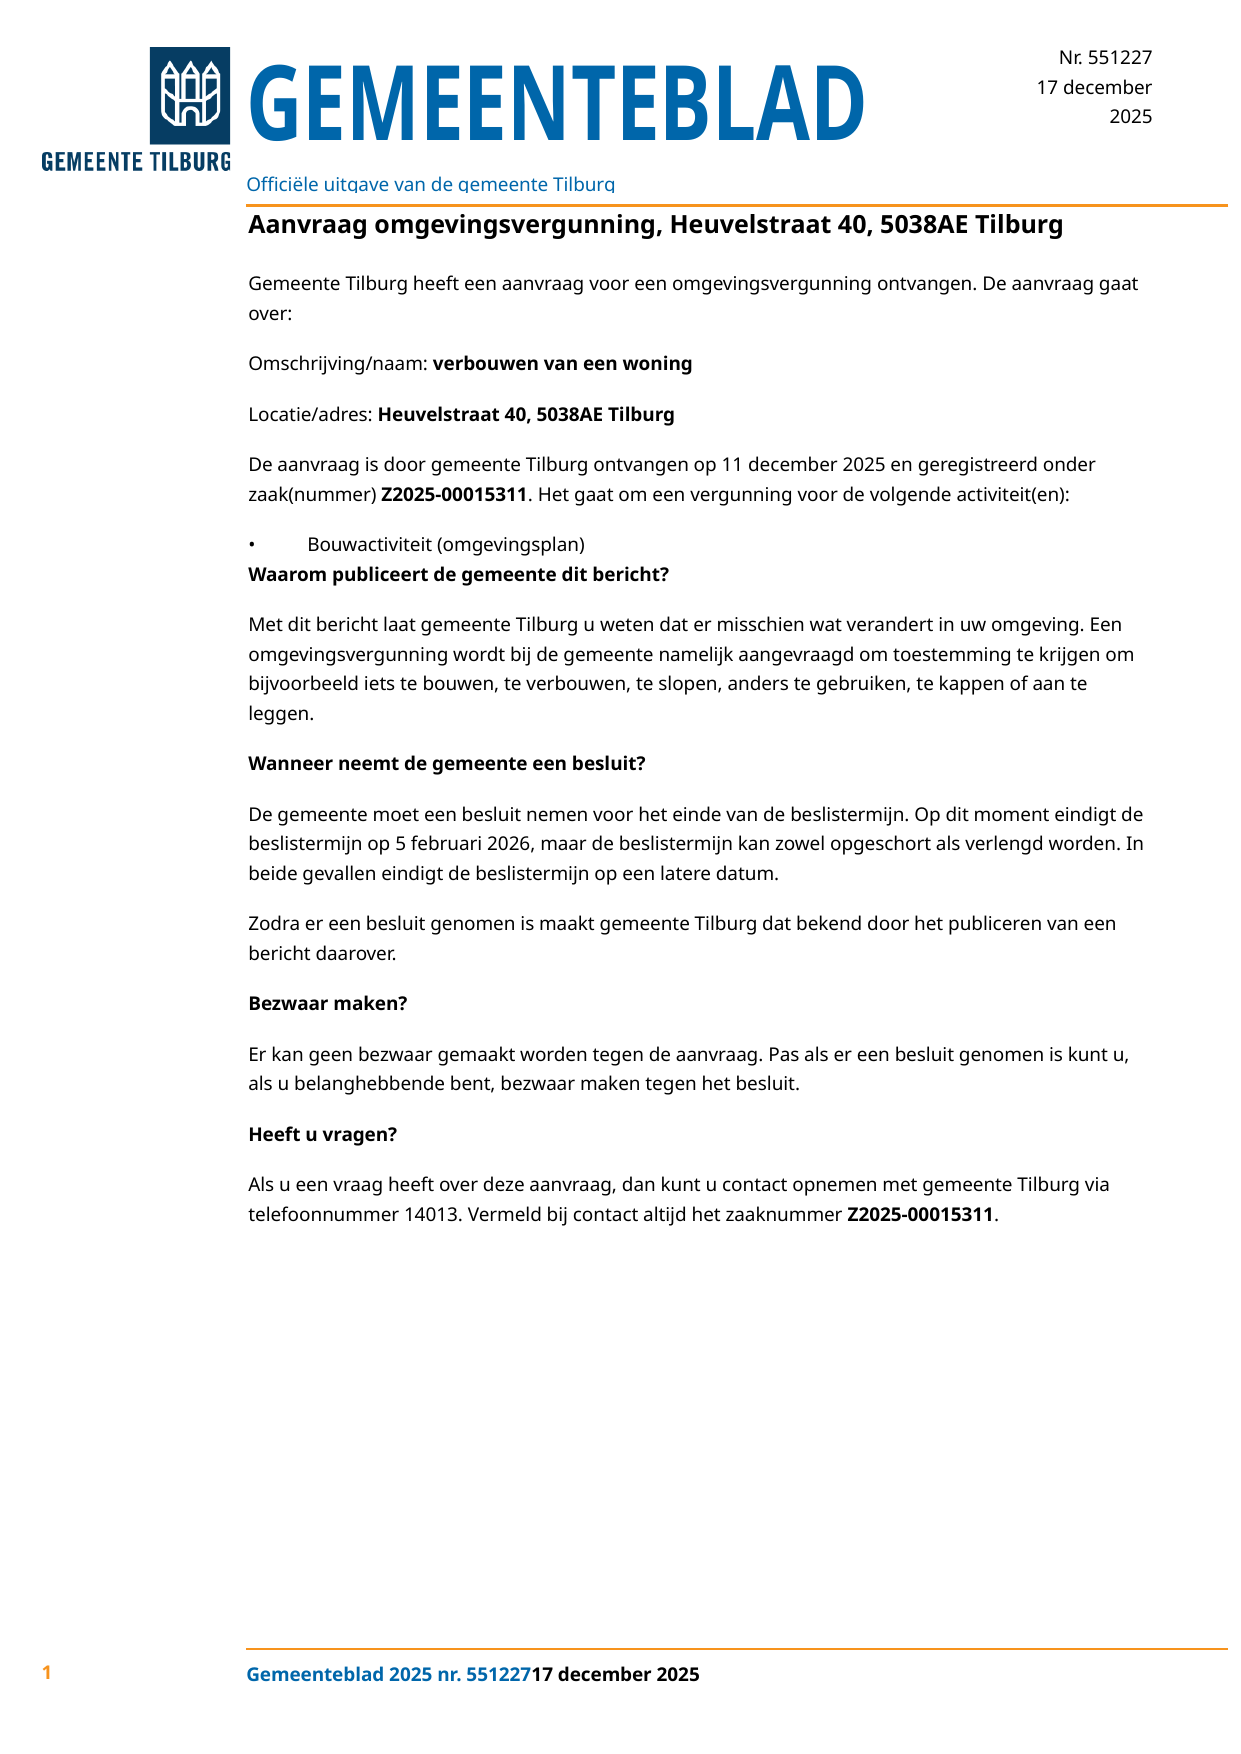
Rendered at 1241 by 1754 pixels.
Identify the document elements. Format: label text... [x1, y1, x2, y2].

text Wanneer neemt de gemeente een besluit? [248, 750, 1152, 776]
text Bezwaar maken? [248, 990, 1152, 1016]
text Waarom publiceert de gemeente dit bericht? [248, 561, 1152, 586]
picture [41, 47, 231, 172]
text Heeft u vragen? [248, 1121, 1152, 1146]
text Gemeente Tilburg heeft een aanvraag voor een omgevingsvergunning ontvangen. De aanvraag gaat over: [248, 270, 1152, 326]
text De aanvraag is door gemeente Tilburg ontvangen op 11 december 2025 en geregistreerd onder zaak(nummer) Z2025-00015311. Het gaat om een vergunning voor de volgende activiteit(en): [248, 451, 1152, 506]
text Omschrijving/naam: verbouwen van een woning [248, 350, 1152, 376]
text De gemeente moet een besluit nemen voor het einde van de beslistermijn. Op dit moment eindigt de beslistermijn op 5 februari 2026, maar de beslistermijn kan zowel opgeschort als verlengd worden. In beide gevallen eindigt de beslistermijn op een latere datum. [248, 801, 1152, 886]
text Als u een vraag heeft over deze aanvraag, dan kunt u contact opnemen met gemeente Tilburg via telefoonnummer 14013. Vermeld bij contact altijd het zaaknummer Z2025-00015311. [248, 1171, 1152, 1226]
text Zodra er een besluit genomen is maakt gemeente Tilburg dat bekend door het publiceren van een bericht daarover. [248, 910, 1152, 966]
text Er kan geen bezwaar gemaakt worden tegen de aanvraag. Pas als er een besluit genomen is kunt u, als u belanghebbende bent, bezwaar maken tegen het besluit. [248, 1041, 1152, 1096]
list Bouwactiviteit (omgevingsplan) [248, 531, 1152, 557]
text Aanvraag omgevingsvergunning, Heuvelstraat 40, 5038AE Tilburg [248, 207, 1152, 241]
text Met dit bericht laat gemeente Tilburg u weten dat er misschien wat verandert in uw omgeving. Een omgevingsvergunning wordt bij de gemeente namelijk aangevraagd om toestemming te krijgen om bijvoorbeeld iets te bouwen, te verbouwen, te slopen, anders te gebruiken, te kappen of aan te leggen. [248, 611, 1152, 726]
text Locatie/adres: Heuvelstraat 40, 5038AE Tilburg [248, 401, 1152, 426]
